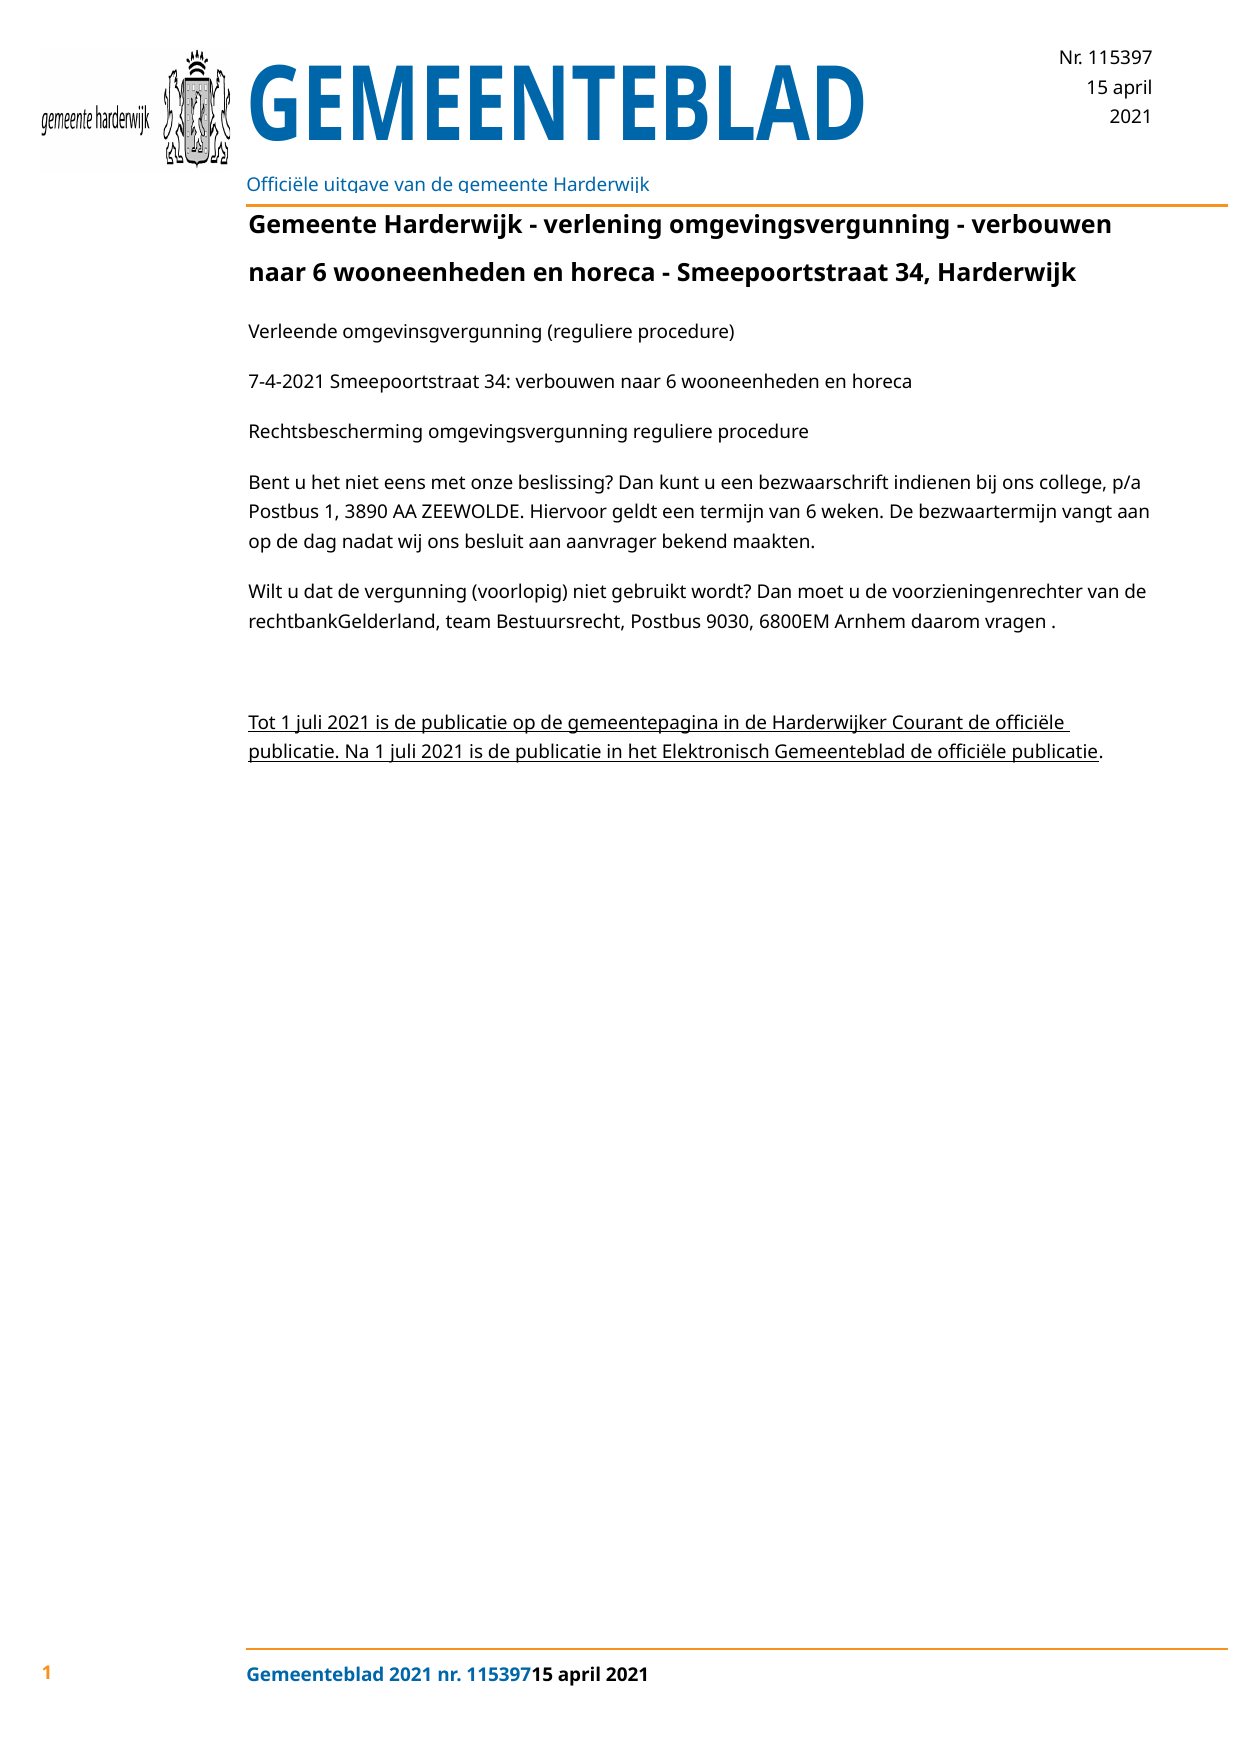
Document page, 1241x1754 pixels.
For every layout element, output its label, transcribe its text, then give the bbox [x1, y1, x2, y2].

text Bent u het niet eens met onze beslissing? Dan kunt u een bezwaarschrift indienen bij ons college, p/a Postbus 1, 3890 AA ZEEWOLDE. Hiervoor geldt een termijn van 6 weken. De bezwaartermijn vangt aan op de dag nadat wij ons besluit aan aanvrager bekend maakten. [248, 469, 1152, 554]
text Tot 1 juli 2021 is de publicatie op de gemeentepagina in de Harderwijker Courant de officiële publicatie. Na 1 juli 2021 is de publicatie in het Elektronisch Gemeenteblad de officiële publicatie. [248, 709, 1152, 764]
text Gemeente Harderwijk - verlening omgevingsvergunning - verbouwen naar 6 wooneenheden en horeca - Smeepoortstraat 34, Harderwijk [248, 207, 1152, 288]
picture [41, 47, 231, 172]
text Rechtsbescherming omgevingsvergunning reguliere procedure [248, 419, 1152, 444]
text Wilt u dat de vergunning (voorlopig) niet gebruikt wordt? Dan moet u de voorzieningenrechter van de rechtbankGelderland, team Bestuursrecht, Postbus 9030, 6800EM Arnhem daarom vragen . [248, 579, 1152, 634]
text Verleende omgevinsgvergunning (reguliere procedure) [248, 318, 1152, 344]
text 7-4-2021 Smeepoortstraat 34: verbouwen naar 6 wooneenheden en horeca [248, 368, 1152, 394]
